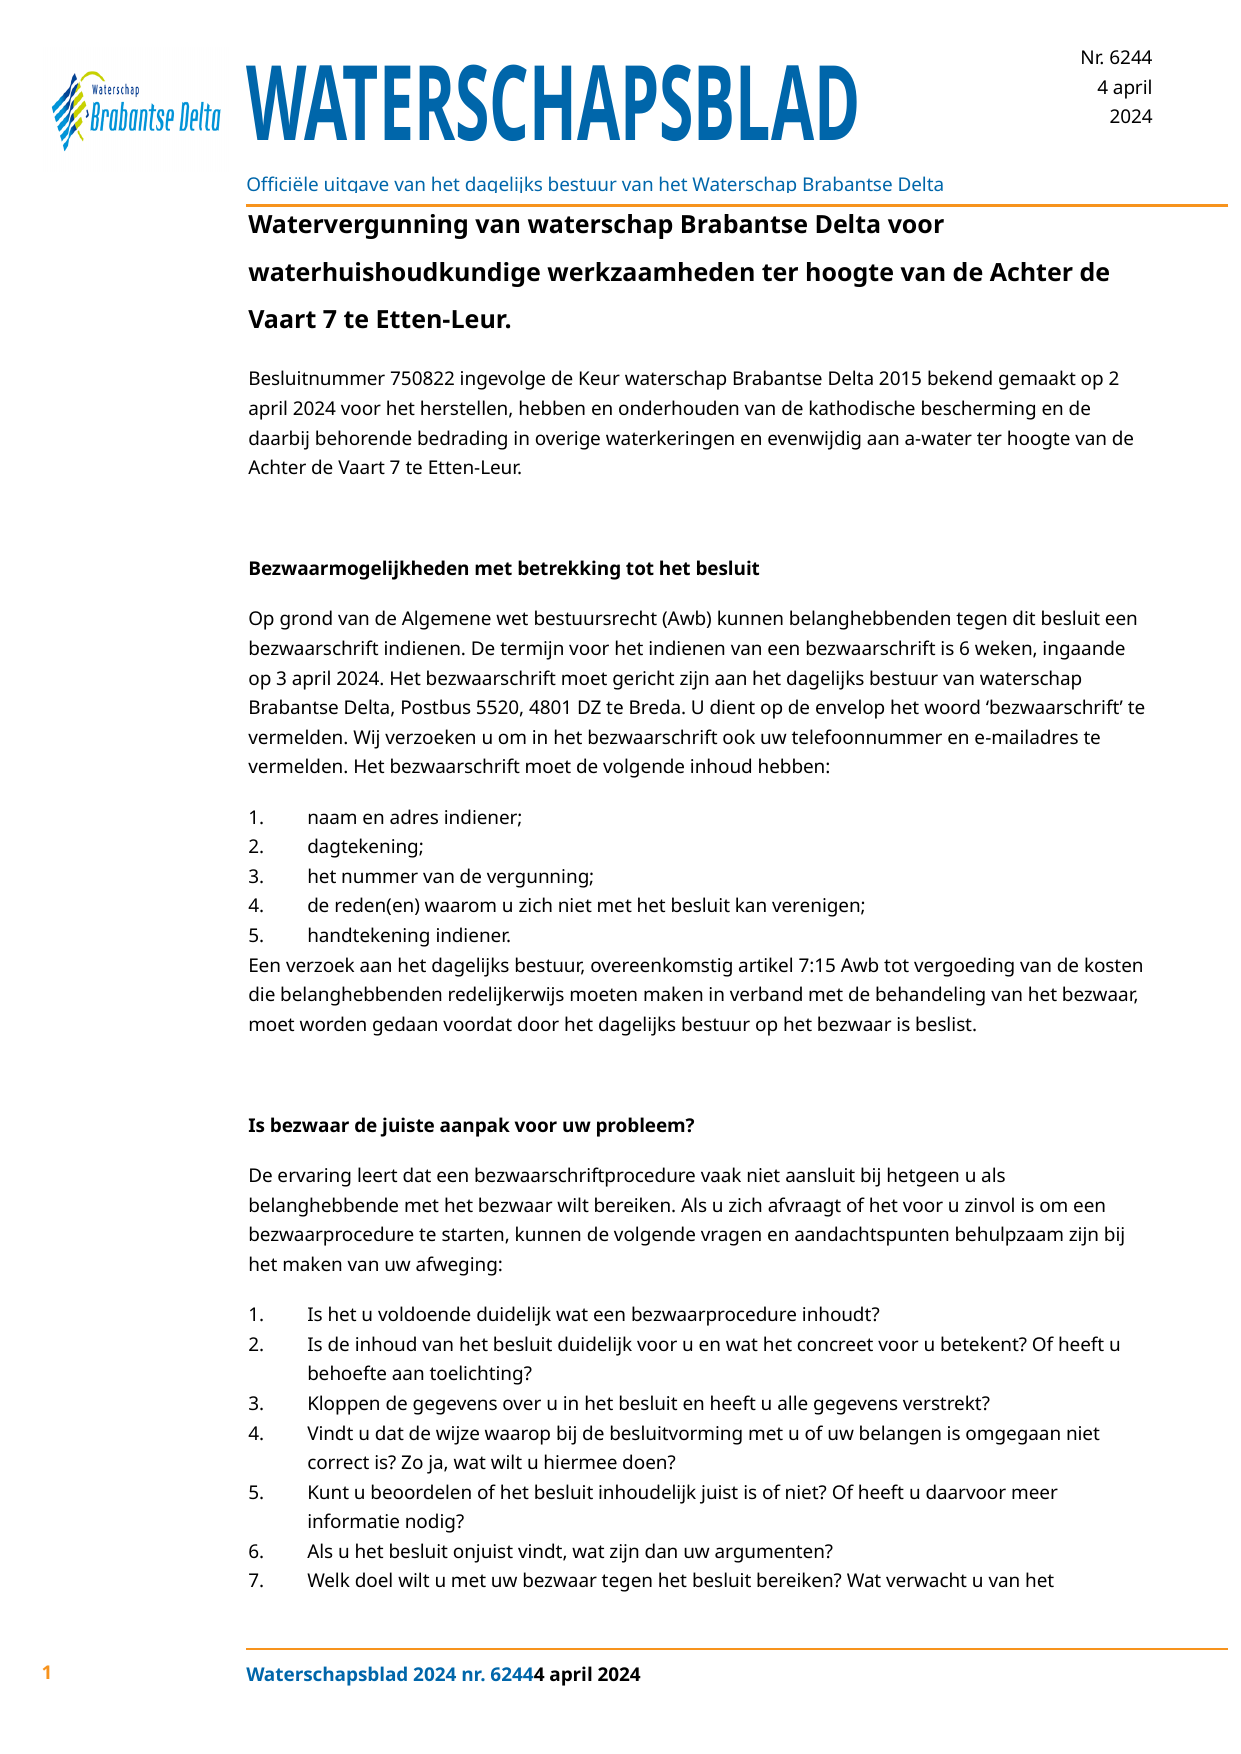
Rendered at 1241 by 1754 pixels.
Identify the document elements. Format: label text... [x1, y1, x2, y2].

text Op grond van de Algemene wet bestuursrecht (Awb) kunnen belanghebbenden tegen dit besluit een bezwaarschrift indienen. De termijn voor het indienen van een bezwaarschrift is 6 weken, ingaande op 3 april 2024. Het bezwaarschrift moet gericht zijn aan het dagelijks bestuur van waterschap Brabantse Delta, Postbus 5520, 4801 DZ te Breda. U dient op de envelop het woord ‘bezwaarschrift’ te vermelden. Wij verzoeken u om in het bezwaarschrift ook uw telefoonnummer en e‑mailadres te vermelden. Het bezwaarschrift moet de volgende inhoud hebben: [248, 606, 1152, 779]
list het nummer van de vergunning; [248, 863, 1152, 889]
picture [41, 47, 231, 172]
list Vindt u dat de wijze waarop bij de besluitvorming met u of uw belangen is omgegaan niet correct is? Zo ja, wat wilt u hiermee doen? [248, 1420, 1152, 1475]
list handtekening indiener. [248, 922, 1152, 948]
list Kloppen de gegevens over u in het besluit en heeft u alle gegevens verstrekt? [248, 1390, 1152, 1416]
list dagtekening; [248, 833, 1152, 859]
text Is bezwaar de juiste aanpak voor uw probleem? [248, 1112, 1152, 1137]
list de reden(en) waarom u zich niet met het besluit kan verenigen; [248, 893, 1152, 918]
list Is de inhoud van het besluit duidelijk voor u en wat het concreet voor u betekent? Of heeft u behoefte aan toelichting? [248, 1331, 1152, 1386]
list Kunt u beoordelen of het besluit inhoudelijk juist is of niet? Of heeft u daarvoor meer informatie nodig? [248, 1479, 1152, 1534]
text Besluitnummer 750822 ingevolge de Keur waterschap Brabantse Delta 2015 bekend gemaakt op 2 april 2024 voor het herstellen, hebben en onderhouden van de kathodische bescherming en de daarbij behorende bedrading in overige waterkeringen en evenwijdig aan a-water ter hoogte van de Achter de Vaart 7 te Etten-Leur. [248, 366, 1152, 480]
list Welk doel wilt u met uw bezwaar tegen het besluit bereiken? Wat verwacht u van het [248, 1568, 1152, 1593]
text Bezwaarmogelijkheden met betrekking tot het besluit [248, 555, 1152, 581]
text De ervaring leert dat een bezwaarschriftprocedure vaak niet aansluit bij hetgeen u als belanghebbende met het bezwaar wilt bereiken. Als u zich afvraagt of het voor u zinvol is om een bezwaarprocedure te starten, kunnen de volgende vragen en aandachtspunten behulpzaam zijn bij het maken van uw afweging: [248, 1162, 1152, 1277]
list Is het u voldoende duidelijk wat een bezwaarprocedure inhoudt? [248, 1301, 1152, 1327]
list naam en adres indiener; [248, 804, 1152, 829]
text Een verzoek aan het dagelijks bestuur, overeenkomstig artikel 7:15 Awb tot vergoeding van de kosten die belanghebbenden redelijkerwijs moeten maken in verband met de behandeling van het bezwaar, moet worden gedaan voordat door het dagelijks bestuur op het bezwaar is beslist. [248, 952, 1152, 1037]
text Watervergunning van waterschap Brabantse Delta voor waterhuishoudkundige werkzaamheden ter hoogte van de Achter de Vaart 7 te Etten-Leur. [248, 207, 1152, 336]
list Als u het besluit onjuist vindt, wat zijn dan uw argumenten? [248, 1538, 1152, 1564]
